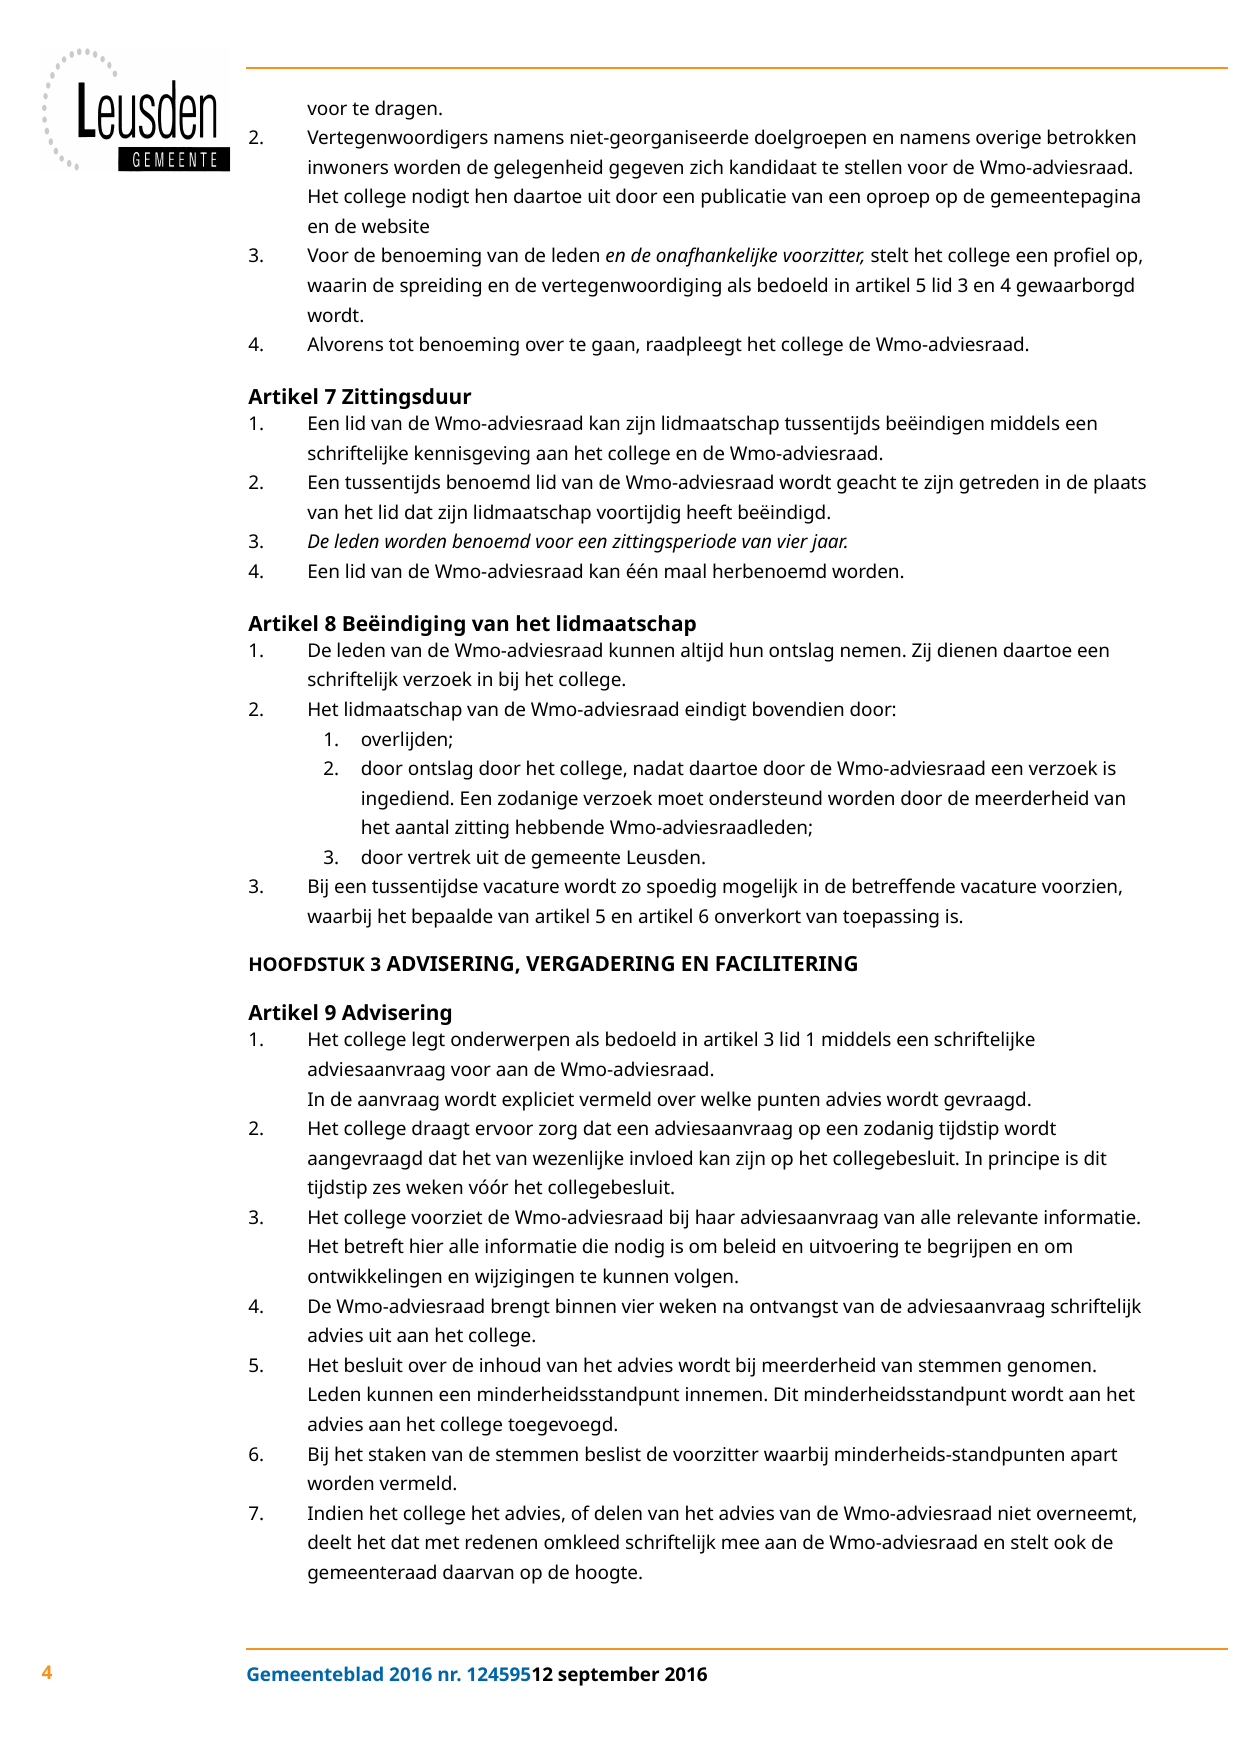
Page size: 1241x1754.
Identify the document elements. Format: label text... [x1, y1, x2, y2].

list Vertegenwoordigers namens niet-georganiseerde doelgroepen en namens overige betrokken inwoners worden de gelegenheid gegeven zich kandidaat te stellen voor de Wmo-adviesraad. Het college nodigt hen daartoe uit door een publicatie van een oproep op de gemeentepagina en de website [248, 124, 1152, 239]
list Een tussentijds benoemd lid van de Wmo-adviesraad wordt geacht te zijn getreden in de plaats van het lid dat zijn lidmaatschap voortijdig heeft beëindigd. [248, 469, 1152, 525]
list Bij het staken van de stemmen beslist de voorzitter waarbij minderheids-standpunten apart worden vermeld. [248, 1441, 1152, 1496]
text Artikel 9 Advisering [248, 998, 1152, 1027]
list Een lid van de Wmo-adviesraad kan zijn lidmaatschap tussentijds beëindigen middels een schriftelijke kennisgeving aan het college en de Wmo-adviesraad. [248, 410, 1152, 466]
list Alvorens tot benoeming over te gaan, raadpleegt het college de Wmo-adviesraad. [248, 331, 1152, 357]
list Het besluit over de inhoud van het advies wordt bij meerderheid van stemmen genomen. Leden kunnen een minderheidsstandpunt innemen. Dit minderheidsstandpunt wordt aan het advies aan het college toegevoegd. [248, 1352, 1152, 1437]
text HOOFDSTUK 3 ADVISERING, VERGADERING EN FACILITERING [248, 949, 1152, 977]
list In de aanvraag wordt expliciet vermeld over welke punten advies wordt gevraagd. [248, 1086, 1152, 1112]
list door ontslag door het college, nadat daartoe door de Wmo-adviesraad een verzoek is ingediend. Een zodanige verzoek moet ondersteund worden door de meerderheid van het aantal zitting hebbende Wmo-adviesraadleden; [323, 755, 1152, 840]
picture [41, 47, 231, 172]
list Het college voorziet de Wmo-adviesraad bij haar adviesaanvraag van alle relevante informatie. Het betreft hier alle informatie die nodig is om beleid en uitvoering te begrijpen en om ontwikkelingen en wijzigingen te kunnen volgen. [248, 1204, 1152, 1289]
text Artikel 8 Beëindiging van het lidmaatschap [248, 609, 1152, 637]
list De leden van de Wmo-adviesraad kunnen altijd hun ontslag nemen. Zij dienen daartoe een schriftelijk verzoek in bij het college. [248, 637, 1152, 692]
list overlijden; [323, 726, 1152, 752]
list De leden worden benoemd voor een zittingsperiode van vier jaar. [248, 529, 1152, 554]
text Artikel 7 Zittingsduur [248, 382, 1152, 410]
list Het college draagt ervoor zorg dat een adviesaanvraag op een zodanig tijdstip wordt aangevraagd dat het van wezenlijke invloed kan zijn op het collegebesluit. In principe is dit tijdstip zes weken vóór het collegebesluit. [248, 1115, 1152, 1200]
list Bij een tussentijdse vacature wordt zo spoedig mogelijk in de betreffende vacature voorzien, waarbij het bepaalde van artikel 5 en artikel 6 onverkort van toepassing is. [248, 874, 1152, 929]
list voor te dragen. [248, 95, 1152, 121]
list Indien het college het advies, of delen van het advies van de Wmo-adviesraad niet overneemt, deelt het dat met redenen omkleed schriftelijk mee aan de Wmo-adviesraad en stelt ook de gemeenteraad daarvan op de hoogte. [248, 1500, 1152, 1585]
list De Wmo-adviesraad brengt binnen vier weken na ontvangst van de adviesaanvraag schriftelijk advies uit aan het college. [248, 1293, 1152, 1348]
list Het college legt onderwerpen als bedoeld in artikel 3 lid 1 middels een schriftelijke adviesaanvraag voor aan de Wmo-adviesraad. [248, 1027, 1152, 1082]
list Een lid van de Wmo-adviesraad kan één maal herbenoemd worden. [248, 558, 1152, 584]
list Het lidmaatschap van de Wmo-adviesraad eindigt bovendien door: [248, 696, 1152, 722]
list Voor de benoeming van de leden en de onafhankelijke voorzitter, stelt het college een profiel op, waarin de spreiding en de vertegenwoordiging als bedoeld in artikel 5 lid 3 en 4 gewaarborgd wordt. [248, 243, 1152, 328]
list door vertrek uit de gemeente Leusden. [323, 844, 1152, 870]
